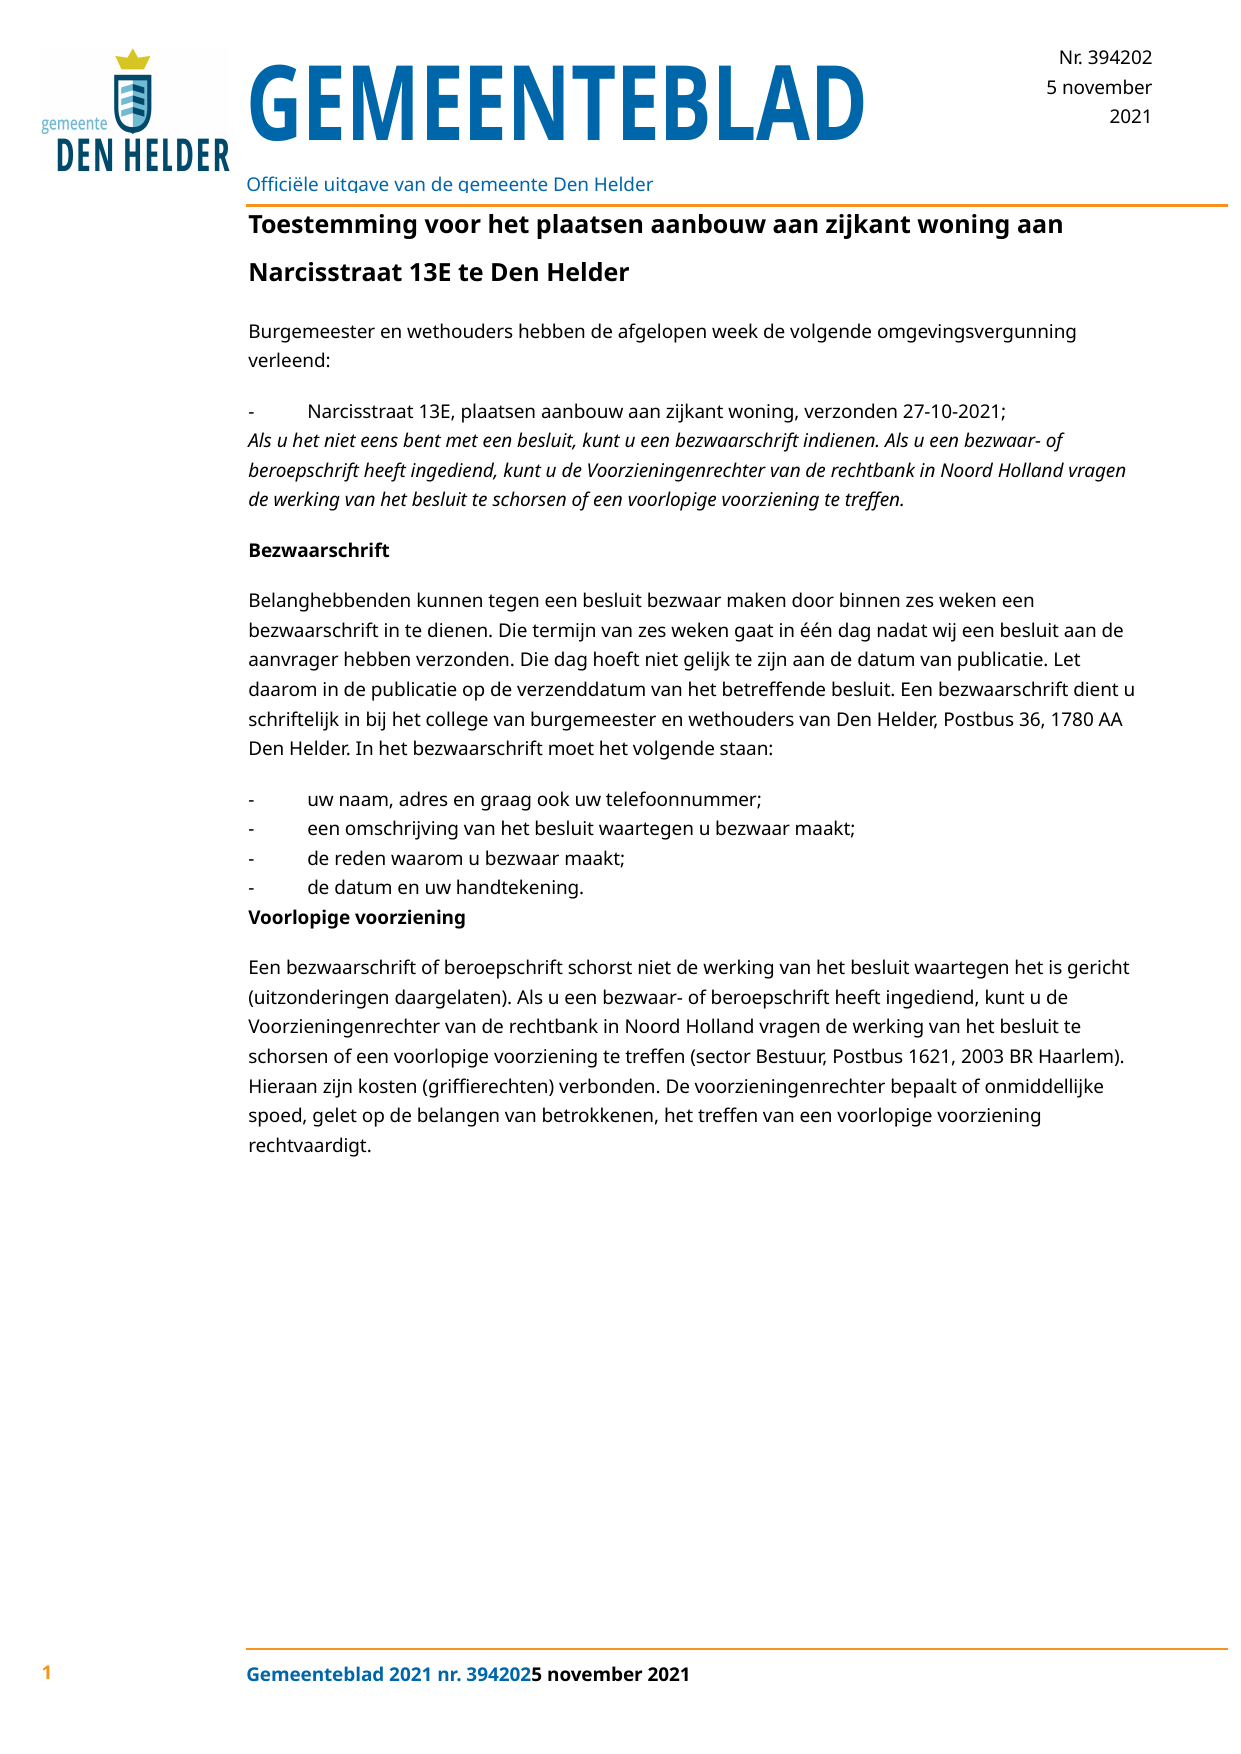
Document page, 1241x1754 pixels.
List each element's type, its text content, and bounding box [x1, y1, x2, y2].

picture [220, 160, 224, 172]
list uw naam, adres en graag ook uw telefoonnummer; [248, 786, 1152, 812]
text Als u het niet eens bent met een besluit, kunt u een bezwaarschrift indienen. Als u een bezwaar- of beroepschrift heeft ingediend, kunt u de Voorzieningenrechter van de rechtbank in Noord Holland vragen de werking van het besluit te schorsen of een voorlopige voorziening te treffen. [248, 427, 1152, 512]
text Belanghebbenden kunnen tegen een besluit bezwaar maken door binnen zes weken een bezwaarschrift in te dienen. Die termijn van zes weken gaat in één dag nadat wij een besluit aan de aanvrager hebben verzonden. Die dag hoeft niet gelijk te zijn aan de datum van publicatie. Let daarom in de publicatie op de verzenddatum van het betreffende besluit. Een bezwaarschrift dient u schriftelijk in bij het college van burgemeester en wethouders van Den Helder, Postbus 36, 1780 AA Den Helder. In het bezwaarschrift moet het volgende staan: [248, 587, 1152, 761]
list een omschrijving van het besluit waartegen u bezwaar maakt; [248, 815, 1152, 841]
list de datum en uw handtekening. [248, 874, 1152, 900]
text Voorlopige voorziening [248, 904, 1152, 930]
list Narcisstraat 13E, plaatsen aanbouw aan zijkant woning, verzonden 27-10-2021; [248, 398, 1152, 424]
text Een bezwaarschrift of beroepschrift schorst niet de werking van het besluit waartegen het is gericht (uitzonderingen daargelaten). Als u een bezwaar- of beroepschrift heeft ingediend, kunt u de Voorzieningenrechter van de rechtbank in Noord Holland vragen de werking van het besluit te schorsen of een voorlopige voorziening te treffen (sector Bestuur, Postbus 1621, 2003 BR Haarlem). Hieraan zijn kosten (griffierechten) verbonden. De voorzieningenrechter bepaalt of onmiddellijke spoed, gelet op de belangen van betrokkenen, het treffen van een voorlopige voorziening rechtvaardigt. [248, 954, 1152, 1158]
text Burgemeester en wethouders hebben de afgelopen week de volgende omgevingsvergunning verleend: [248, 318, 1152, 373]
picture [100, 154, 106, 172]
picture [130, 157, 135, 172]
picture [63, 144, 68, 165]
picture [182, 144, 187, 165]
text Toestemming voor het plaatsen aanbouw aan zijkant woning aan Narcisstraat 13E te Den Helder [248, 207, 1152, 288]
list de reden waarom u bezwaar maakt; [248, 845, 1152, 871]
text Bezwaarschrift [248, 537, 1152, 563]
picture [41, 47, 231, 172]
